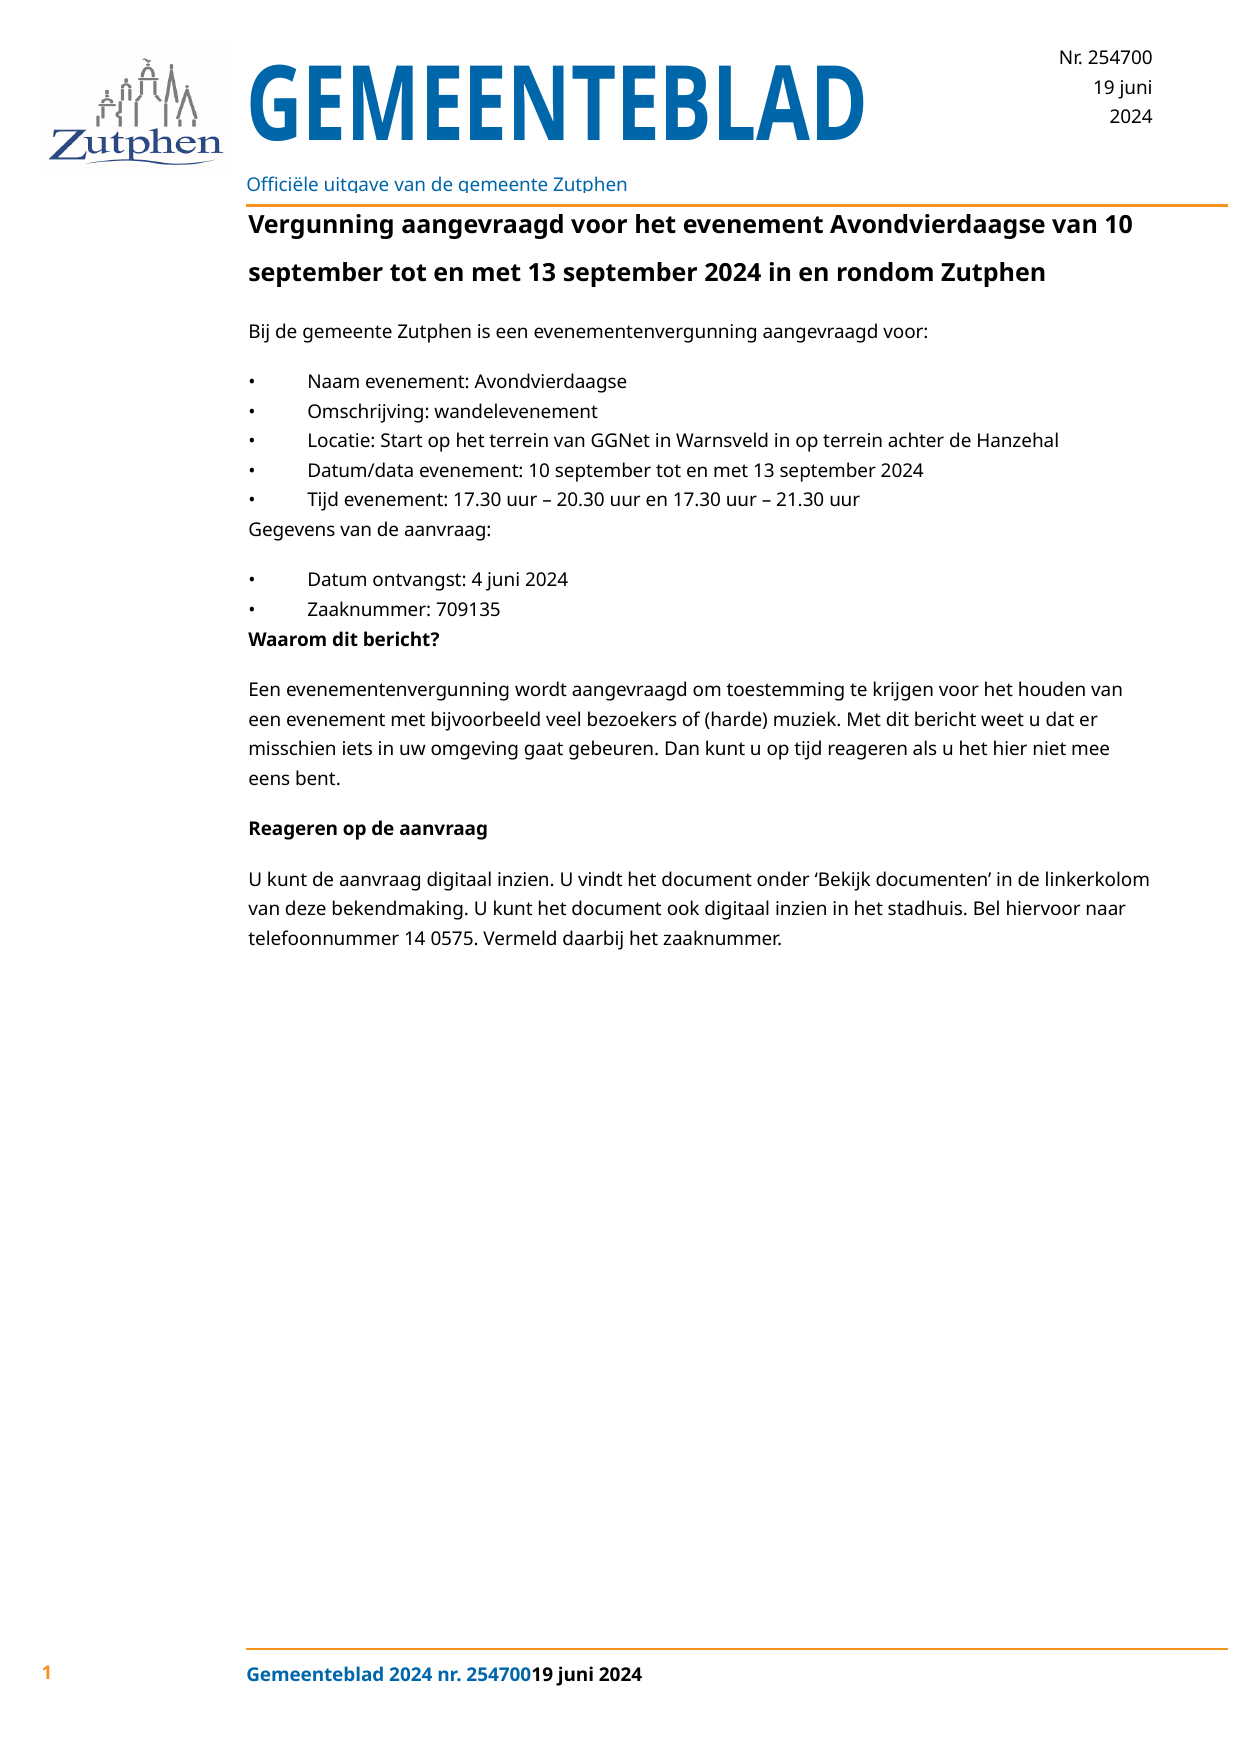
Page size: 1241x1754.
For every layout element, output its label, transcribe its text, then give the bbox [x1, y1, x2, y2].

text U kunt de aanvraag digitaal inzien. U vindt het document onder ‘Bekijk documenten’ in de linkerkolom van deze bekendmaking. U kunt het document ook digitaal inzien in het stadhuis. Bel hiervoor naar telefoonnummer 14 0575. Vermeld daarbij het zaaknummer. [248, 866, 1152, 951]
text Reageren op de aanvraag [248, 815, 1152, 841]
text Bij de gemeente Zutphen is een evenementenvergunning aangevraagd voor: [248, 318, 1152, 344]
list Naam evenement: Avondvierdaagse [248, 368, 1152, 394]
text Waarom dit bericht? [248, 626, 1152, 652]
text Vergunning aangevraagd voor het evenement Avondvierdaagse van 10 september tot en met 13 september 2024 in en rondom Zutphen [248, 207, 1152, 288]
list Datum ontvangst: 4 juni 2024 [248, 567, 1152, 592]
list Datum/data evenement: 10 september tot en met 13 september 2024 [248, 457, 1152, 483]
list Zaaknummer: 709135 [248, 596, 1152, 622]
text Gegevens van de aanvraag: [248, 516, 1152, 542]
list Omschrijving: wandelevenement [248, 398, 1152, 424]
text Een evenementenvergunning wordt aangevraagd om toestemming te krijgen voor het houden van een evenement met bijvoorbeeld veel bezoekers of (harde) muziek. Met dit bericht weet u dat er misschien iets in uw omgeving gaat gebeuren. Dan kunt u op tijd reageren als u het hier niet mee eens bent. [248, 676, 1152, 791]
list Locatie: Start op het terrein van GGNet in Warnsveld in op terrein achter de Hanzehal [248, 427, 1152, 453]
list Tijd evenement: 17.30 uur – 20.30 uur en 17.30 uur – 21.30 uur [248, 487, 1152, 512]
picture [41, 47, 231, 172]
